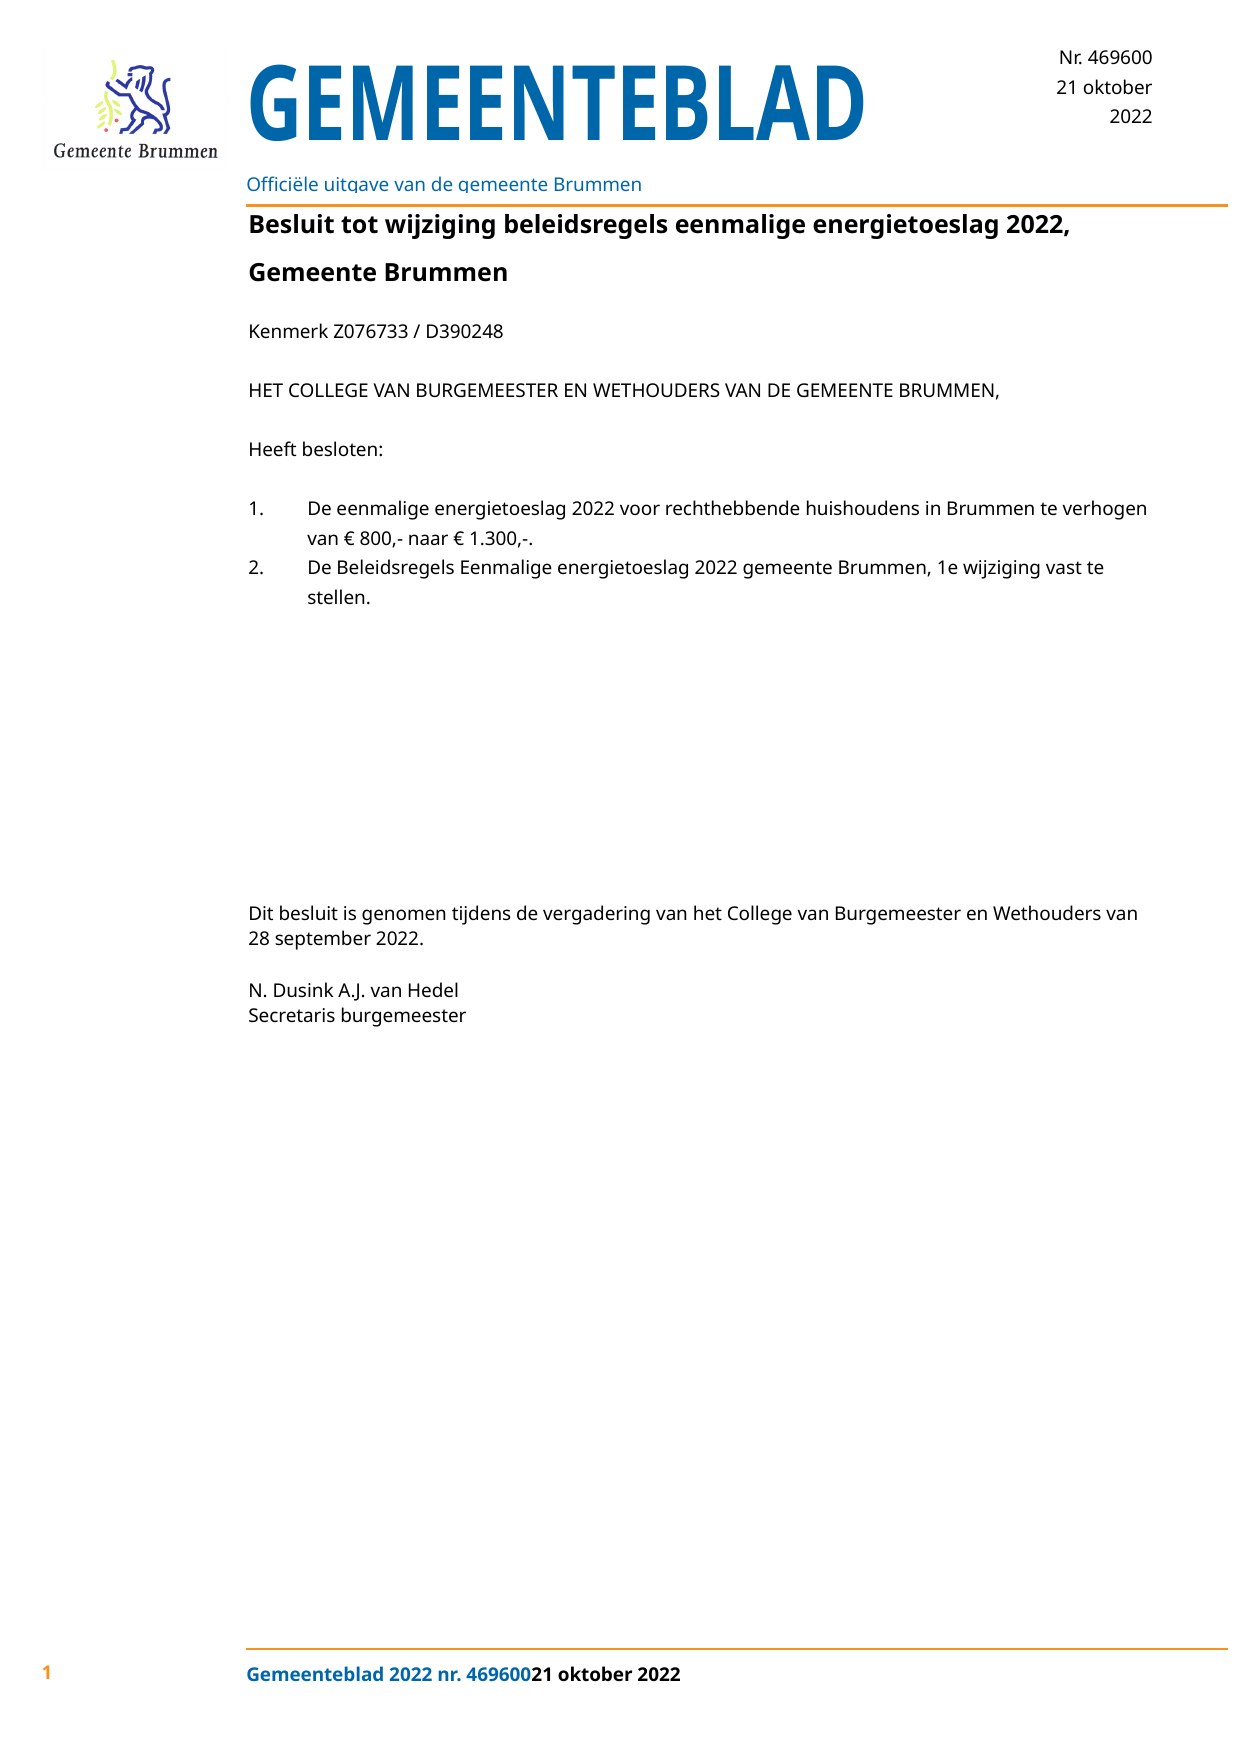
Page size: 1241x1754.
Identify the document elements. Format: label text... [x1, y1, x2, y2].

list De Beleidsregels Eenmalige energietoeslag 2022 gemeente Brummen, 1e wijziging vast te stellen. [248, 554, 1152, 610]
text Kenmerk Z076733 / D390248 [248, 318, 1152, 344]
text Secretaris burgemeester [248, 1003, 1152, 1028]
text Dit besluit is genomen tijdens de vergadering van het College van Burgemeester en Wethouders van 28 september 2022. [248, 900, 1152, 951]
text HET COLLEGE VAN BURGEMEESTER EN WETHOUDERS VAN DE GEMEENTE BRUMMEN, [248, 377, 1152, 403]
text Heeft besloten: [248, 436, 1152, 462]
picture [41, 47, 231, 172]
list De eenmalige energietoeslag 2022 voor rechthebbende huishoudens in Brummen te verhogen van € 800,- naar € 1.300,-. [248, 495, 1152, 551]
text Besluit tot wijziging beleidsregels eenmalige energietoeslag 2022, Gemeente Brummen [248, 207, 1152, 288]
text N. Dusink A.J. van Hedel [248, 977, 1152, 1003]
